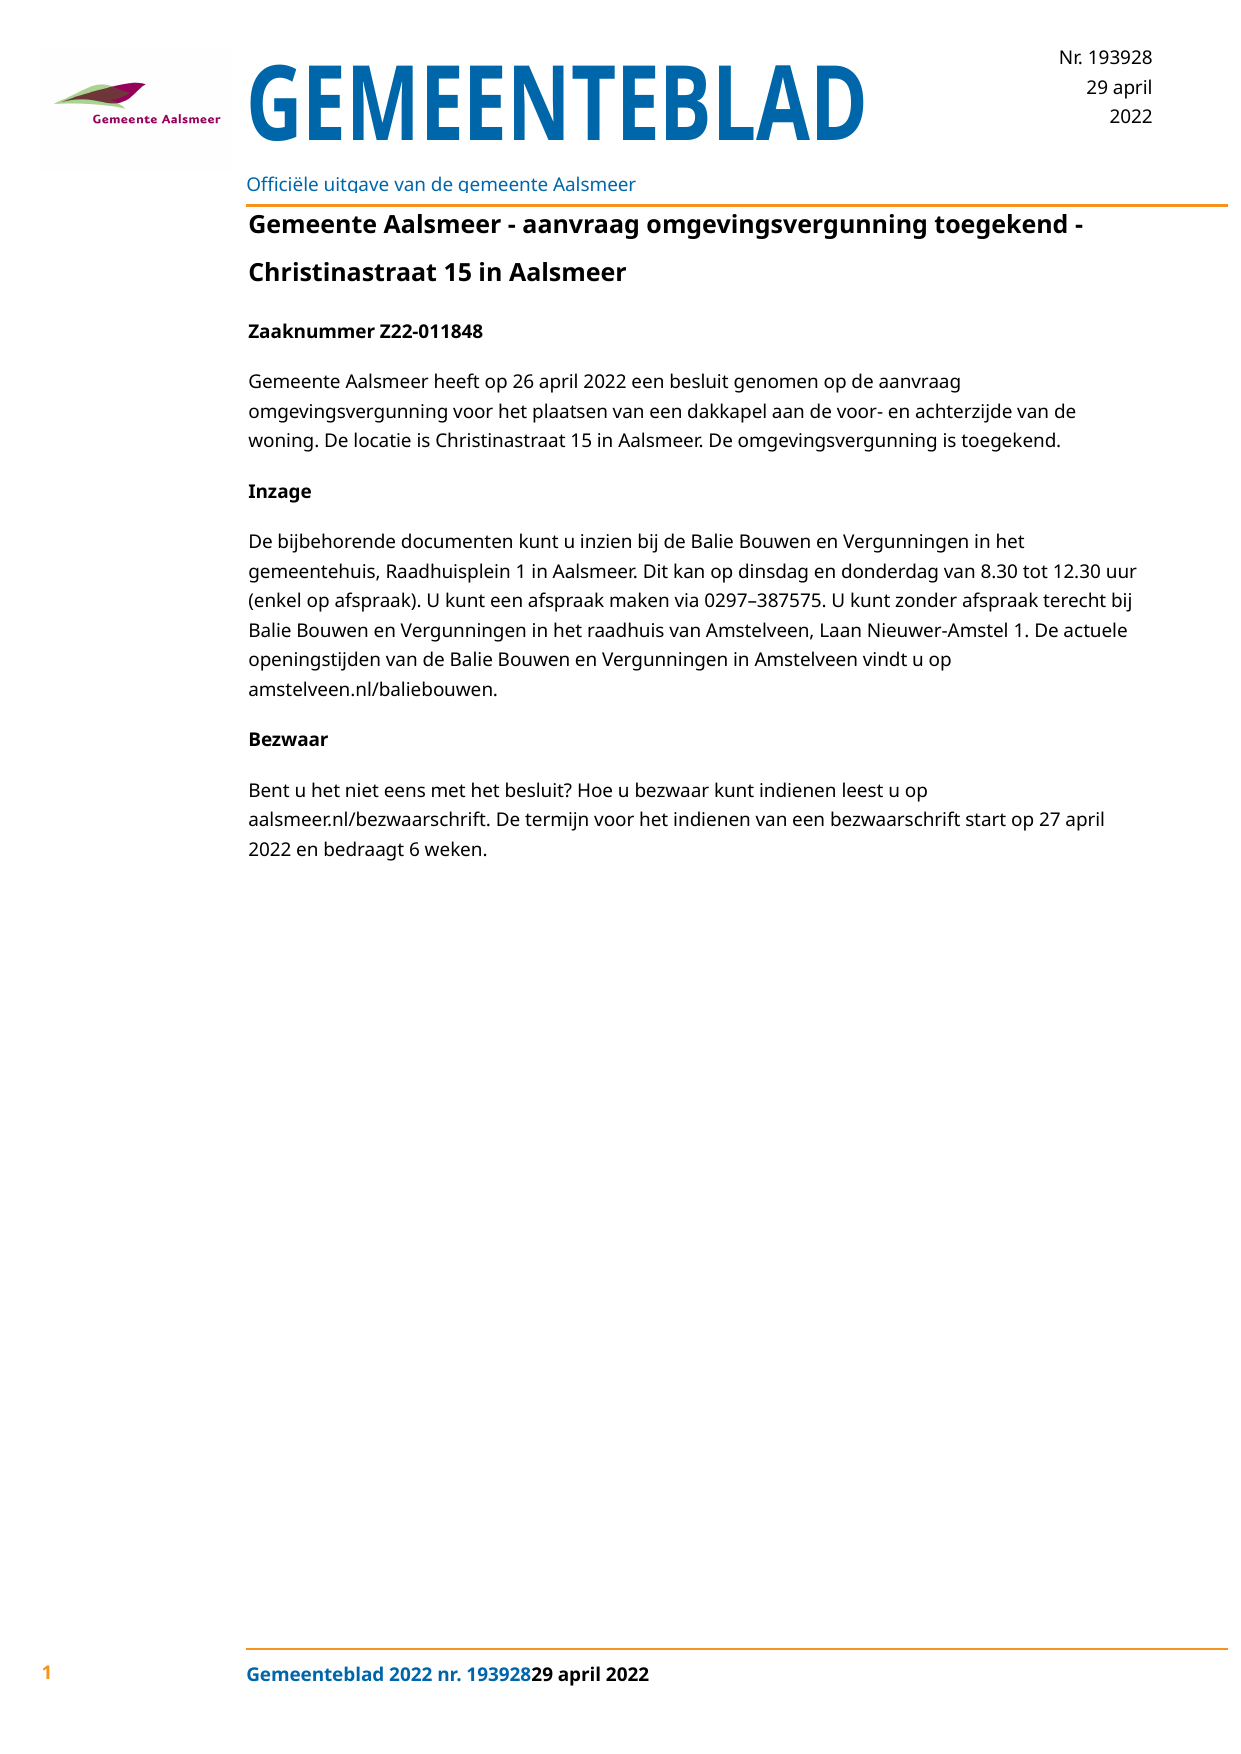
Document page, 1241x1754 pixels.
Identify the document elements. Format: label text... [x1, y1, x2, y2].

text Bezwaar [248, 727, 1152, 752]
text Gemeente Aalsmeer - aanvraag omgevingsvergunning toegekend - Christinastraat 15 in Aalsmeer [248, 207, 1152, 288]
picture [41, 47, 231, 172]
text Zaaknummer Z22-011848 [248, 318, 1152, 344]
text De bijbehorende documenten kunt u inzien bij de Balie Bouwen en Vergunningen in het gemeentehuis, Raadhuisplein 1 in Aalsmeer. Dit kan op dinsdag en donderdag van 8.30 tot 12.30 uur (enkel op afspraak). U kunt een afspraak maken via 0297–387575. U kunt zonder afspraak terecht bij Balie Bouwen en Vergunningen in het raadhuis van Amstelveen, Laan Nieuwer-Amstel 1. De actuele openingstijden van de Balie Bouwen en Vergunningen in Amstelveen vindt u op amstelveen.nl/baliebouwen. [248, 528, 1152, 702]
text Bent u het niet eens met het besluit? Hoe u bezwaar kunt indienen leest u op aalsmeer.nl/bezwaarschrift. De termijn voor het indienen van een bezwaarschrift start op 27 april 2022 en bedraagt 6 weken. [248, 777, 1152, 862]
text Inzage [248, 478, 1152, 504]
text Gemeente Aalsmeer heeft op 26 april 2022 een besluit genomen op de aanvraag omgevingsvergunning voor het plaatsen van een dakkapel aan de voor- en achterzijde van de woning. De locatie is Christinastraat 15 in Aalsmeer. De omgevingsvergunning is toegekend. [248, 368, 1152, 453]
